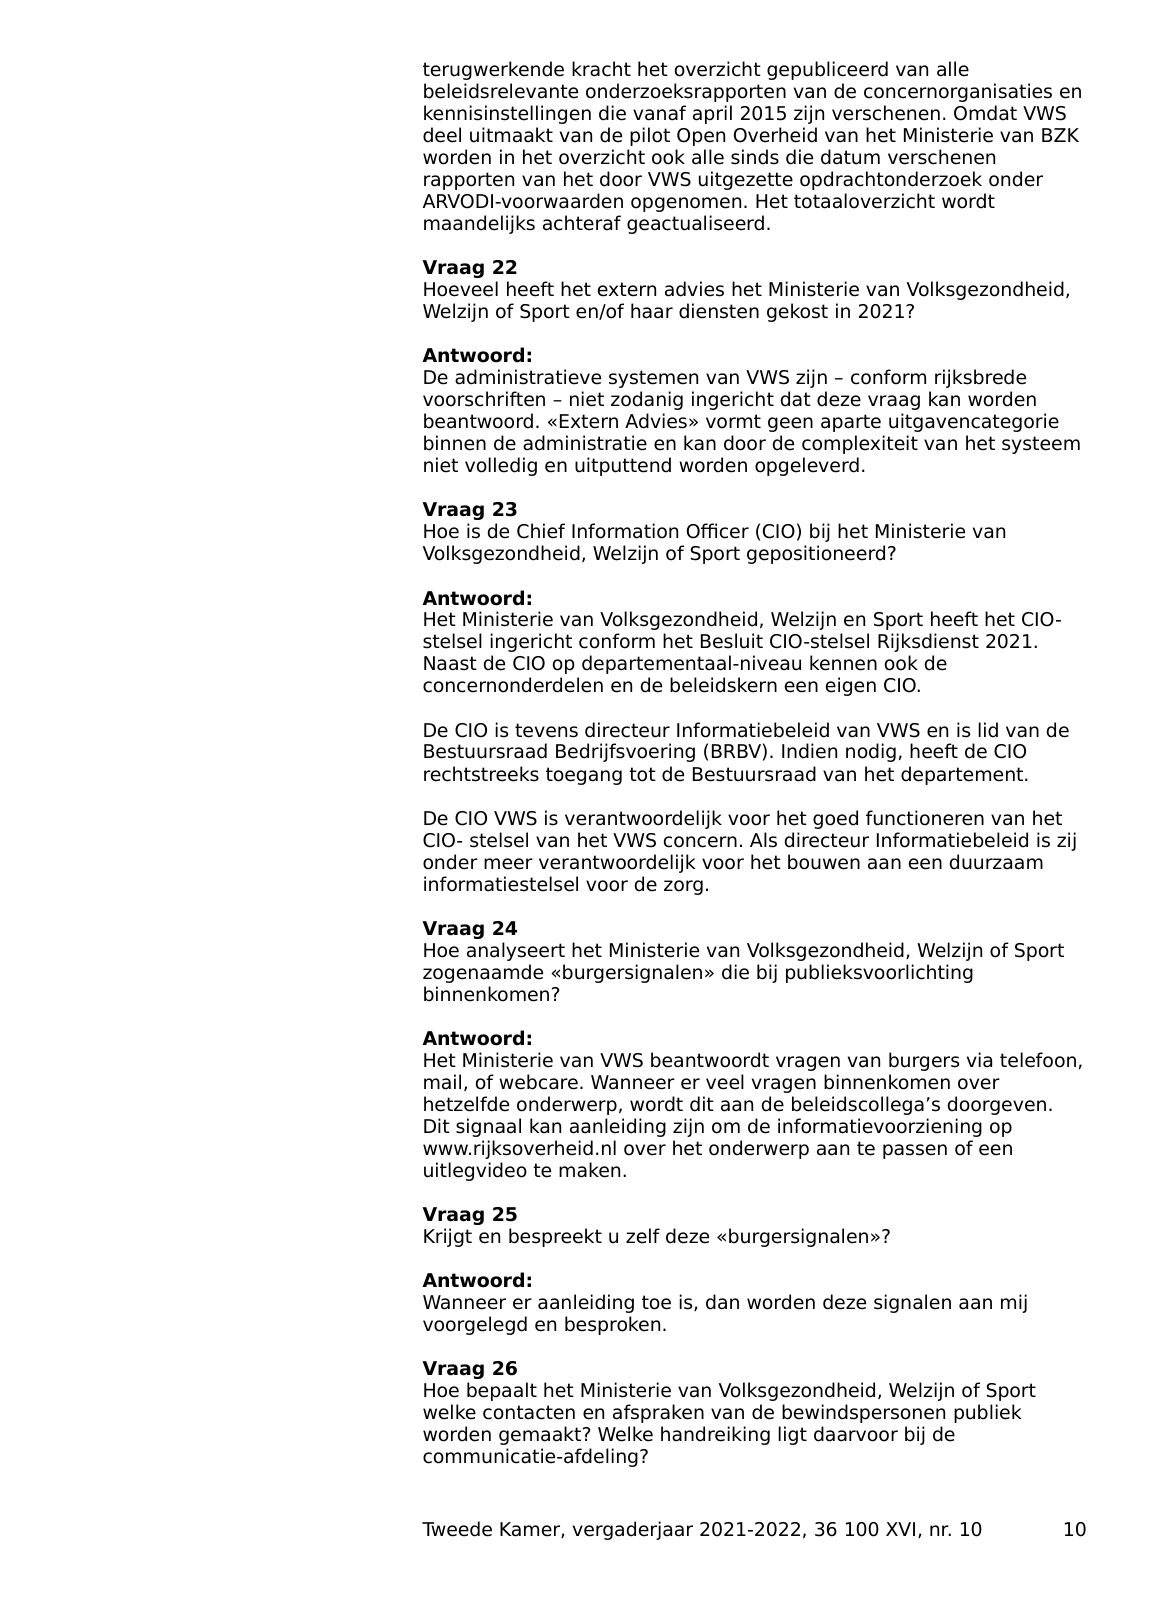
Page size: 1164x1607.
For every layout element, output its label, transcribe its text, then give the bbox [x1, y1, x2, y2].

text terugwerkende kracht het overzicht gepubliceerd van alle beleidsrelevante onderzoeksrapporten van de concernorganisaties en kennisinstellingen die vanaf april 2015 zijn verschenen. Omdat VWS deel uitmaakt van de pilot Open Overheid van het Ministerie van BZK worden in het overzicht ook alle sinds die datum verschenen rapporten van het door VWS uitgezette opdrachtonderzoek onder ARVODI-voorwaarden opgenomen. Het totaaloverzicht wordt maandelijks achteraf geactualiseerd. [422, 59, 1087, 235]
subtitle Vraag 22 [422, 257, 1087, 279]
text Hoeveel heeft het extern advies het Ministerie van Volksgezondheid, Welzijn of Sport en/of haar diensten gekost in 2021? [422, 279, 1087, 323]
subtitle Antwoord: [422, 1270, 1087, 1292]
subtitle Antwoord: [422, 345, 1087, 367]
text De CIO VWS is verantwoordelijk voor het goed functioneren van het CIO- stelsel van het VWS concern. Als directeur Informatiebeleid is zij onder meer verantwoordelijk voor het bouwen aan een duurzaam informatiestelsel voor de zorg. [422, 808, 1087, 896]
subtitle Vraag 24 [422, 918, 1087, 940]
text Hoe analyseert het Ministerie van Volksgezondheid, Welzijn of Sport zogenaamde «burgersignalen» die bij publieksvoorlichting binnenkomen? [422, 940, 1087, 1006]
text Krijgt en bespreekt u zelf deze «burgersignalen»? [422, 1226, 1087, 1248]
text Het Ministerie van VWS beantwoordt vragen van burgers via telefoon, mail, of webcare. Wanneer er veel vragen binnenkomen over hetzelfde onderwerp, wordt dit aan de beleidscollega’s doorgeven. Dit signaal kan aanleiding zijn om de informatievoorziening op www.rijksoverheid.nl over het onderwerp aan te passen of een uitlegvideo te maken. [422, 1050, 1087, 1182]
subtitle Antwoord: [422, 587, 1087, 609]
text Het Ministerie van Volksgezondheid, Welzijn en Sport heeft het CIO-stelsel ingericht conform het Besluit CIO-stelsel Rijksdienst 2021. Naast de CIO op departementaal-niveau kennen ook de concernonderdelen en de beleidskern een eigen CIO. [422, 609, 1087, 697]
subtitle Vraag 25 [422, 1204, 1087, 1226]
text Wanneer er aanleiding toe is, dan worden deze signalen aan mij voorgelegd en besproken. [422, 1292, 1087, 1336]
text Hoe is de Chief Information Officer (CIO) bij het Ministerie van Volksgezondheid, Welzijn of Sport gepositioneerd? [422, 521, 1087, 565]
subtitle Vraag 23 [422, 499, 1087, 521]
text De administratieve systemen van VWS zijn – conform rijksbrede voorschriften – niet zodanig ingericht dat deze vraag kan worden beantwoord. «Extern Advies» vormt geen aparte uitgavencategorie binnen de administratie en kan door de complexiteit van het systeem niet volledig en uitputtend worden opgeleverd. [422, 367, 1087, 477]
subtitle Vraag 26 [422, 1358, 1087, 1380]
text Hoe bepaalt het Ministerie van Volksgezondheid, Welzijn of Sport welke contacten en afspraken van de bewindspersonen publiek worden gemaakt? Welke handreiking ligt daarvoor bij de communicatie-afdeling? [422, 1380, 1087, 1468]
subtitle Antwoord: [422, 1028, 1087, 1050]
text De CIO is tevens directeur Informatiebeleid van VWS en is lid van de Bestuursraad Bedrijfsvoering (BRBV). Indien nodig, heeft de CIO rechtstreeks toegang tot de Bestuursraad van het departement. [422, 719, 1087, 785]
